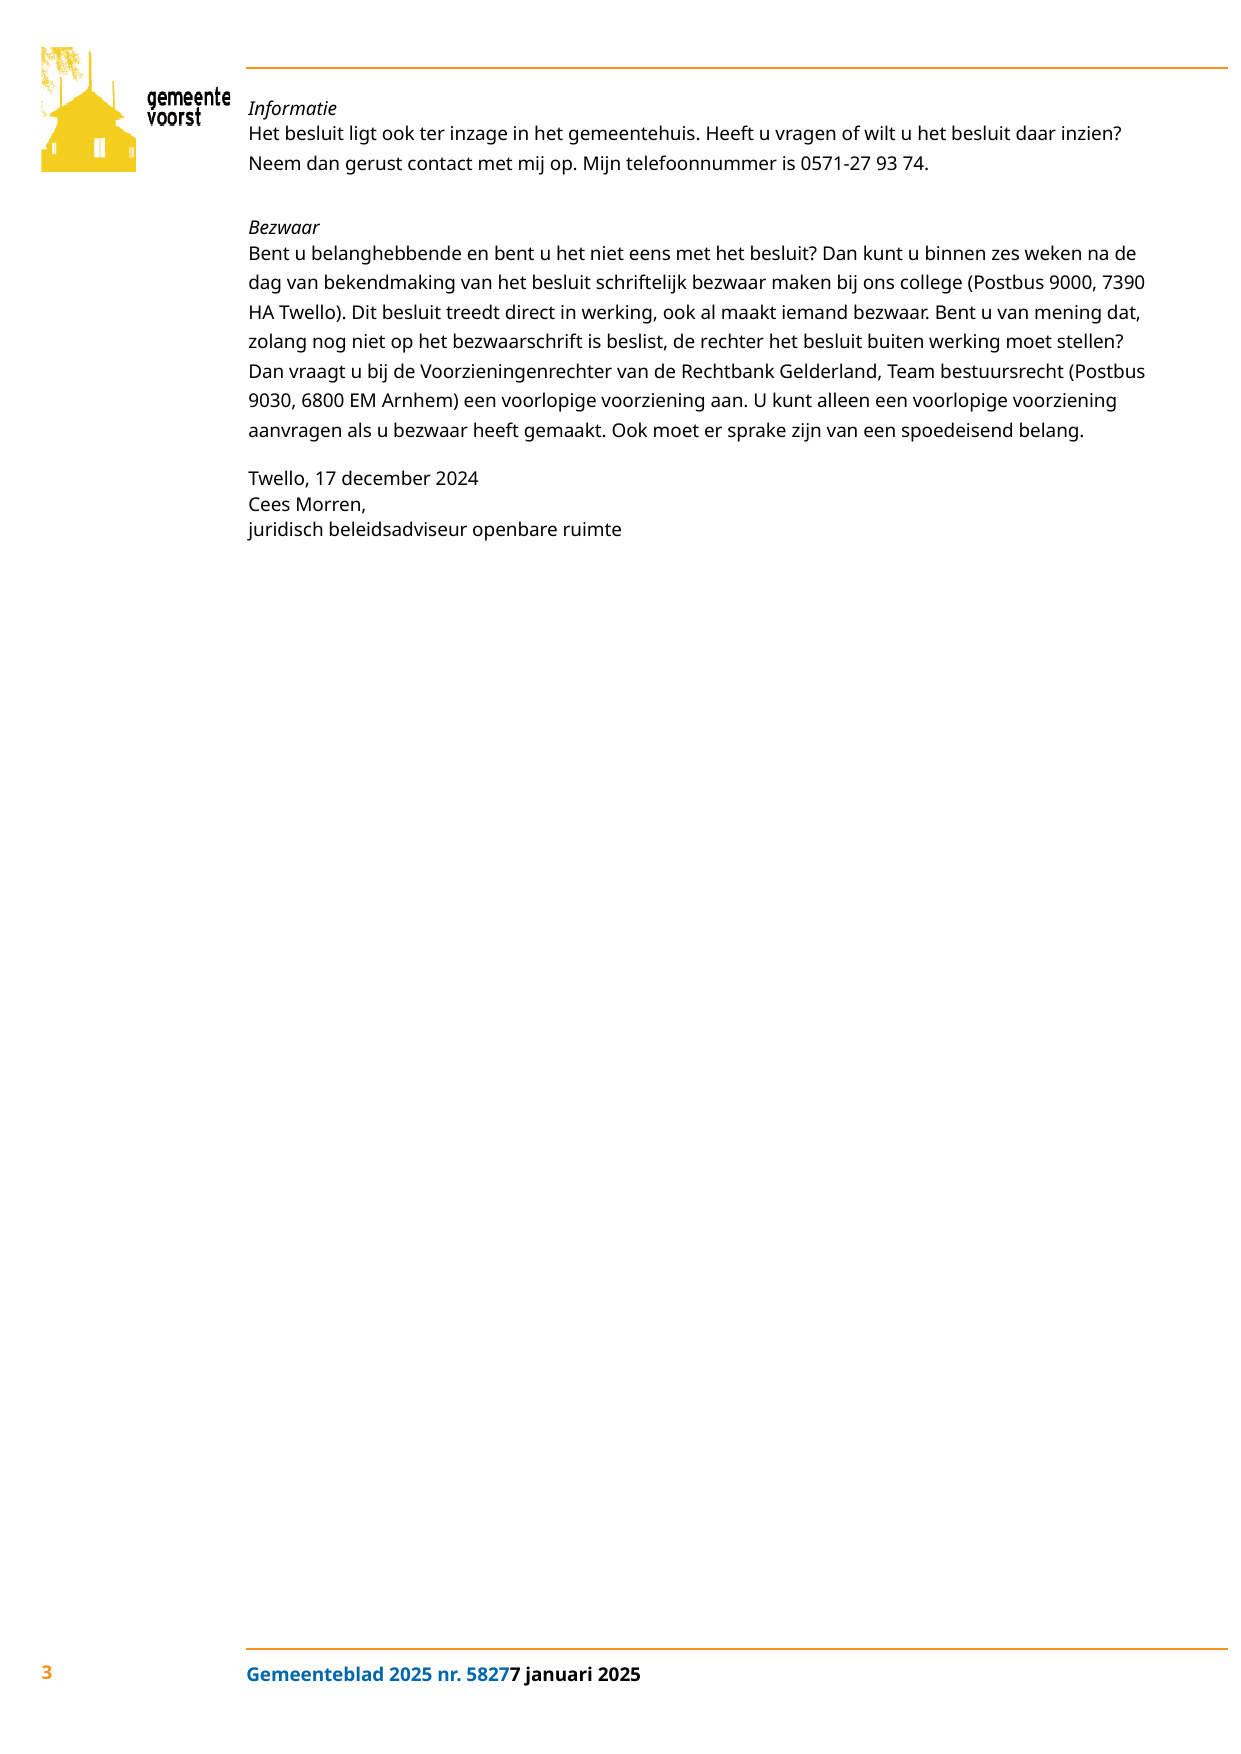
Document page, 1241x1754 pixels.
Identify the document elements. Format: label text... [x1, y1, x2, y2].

text Bent u belanghebbende en bent u het niet eens met het besluit? Dan kunt u binnen zes weken na de dag van bekendmaking van het besluit schriftelijk bezwaar maken bij ons college (Postbus 9000, 7390 HA Twello). Dit besluit treedt direct in werking, ook al maakt iemand bezwaar. Bent u van mening dat, zolang nog niet op het bezwaarschrift is beslist, de rechter het besluit buiten werking moet stellen? Dan vraagt u bij de Voorzieningenrechter van de Rechtbank Gelderland, Team bestuursrecht (Postbus 9030, 6800 EM Arnhem) een voorlopige voorziening aan. U kunt alleen een voorlopige voorziening aanvragen als u bezwaar heeft gemaakt. Ook moet er sprake zijn van een spoedeisend belang. [248, 240, 1152, 443]
text Cees Morren, [248, 491, 1152, 517]
text juridisch beleidsadviseur openbare ruimte [248, 517, 1152, 542]
picture [41, 47, 231, 172]
text Het besluit ligt ook ter inzage in het gemeentehuis. Heeft u vragen of wilt u het besluit daar inzien? Neem dan gerust contact met mij op. Mijn telefoonnummer is 0571-27 93 74. [248, 121, 1152, 176]
text Informatie [248, 95, 1152, 121]
text Twello, 17 december 2024 [248, 465, 1152, 491]
text Bezwaar [248, 214, 1152, 240]
